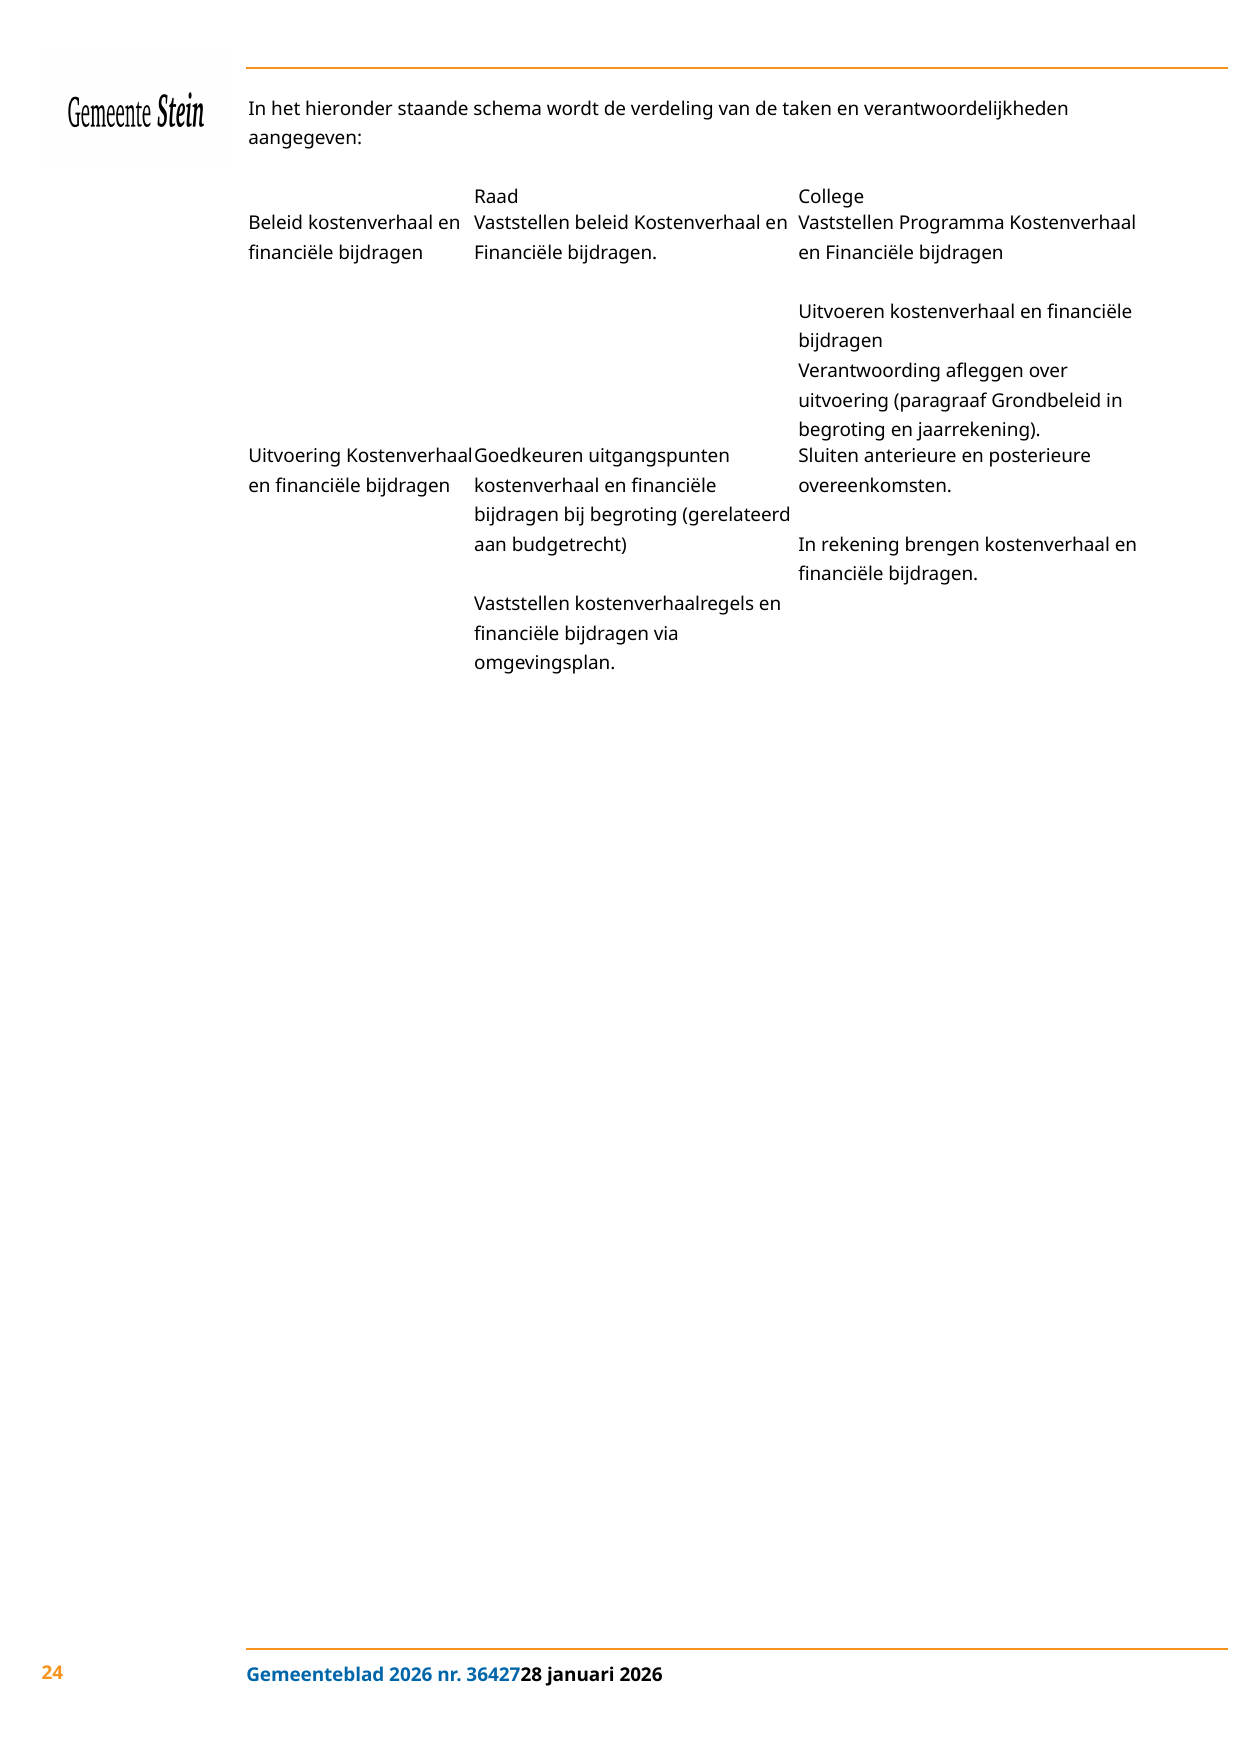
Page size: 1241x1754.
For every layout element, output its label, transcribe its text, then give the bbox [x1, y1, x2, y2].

text In het hieronder staande schema wordt de verdeling van de taken en verantwoordelijkheden aangegeven: [248, 95, 1152, 150]
table_cell Goedkeuren uitgangspunten kostenverhaal en financiële bijdragen bij begroting (gerelateerd aan budgetrecht) Vaststellen kostenverhaalregels en financiële bijdragen via omgevingsplan. [474, 442, 798, 675]
table_cell Vaststellen Programma Kostenverhaal en Financiële bijdragen Uitvoeren kostenverhaal en financiële bijdragen Verantwoording afleggen over uitvoering (paragraaf Grondbeleid in begroting en jaarrekening). [798, 209, 1152, 442]
table_header Raad [474, 184, 798, 209]
table_cell Sluiten anterieure en posterieure overeenkomsten. In rekening brengen kostenverhaal en financiële bijdragen. [798, 442, 1152, 675]
table_cell Beleid kostenverhaal en financiële bijdragen [248, 209, 474, 442]
table_header College [798, 184, 1152, 209]
table_cell Uitvoering Kostenverhaal en financiële bijdragen [248, 442, 474, 675]
table_header [248, 184, 474, 209]
picture [41, 47, 231, 172]
table_cell Vaststellen beleid Kostenverhaal en Financiële bijdragen. [474, 209, 798, 442]
